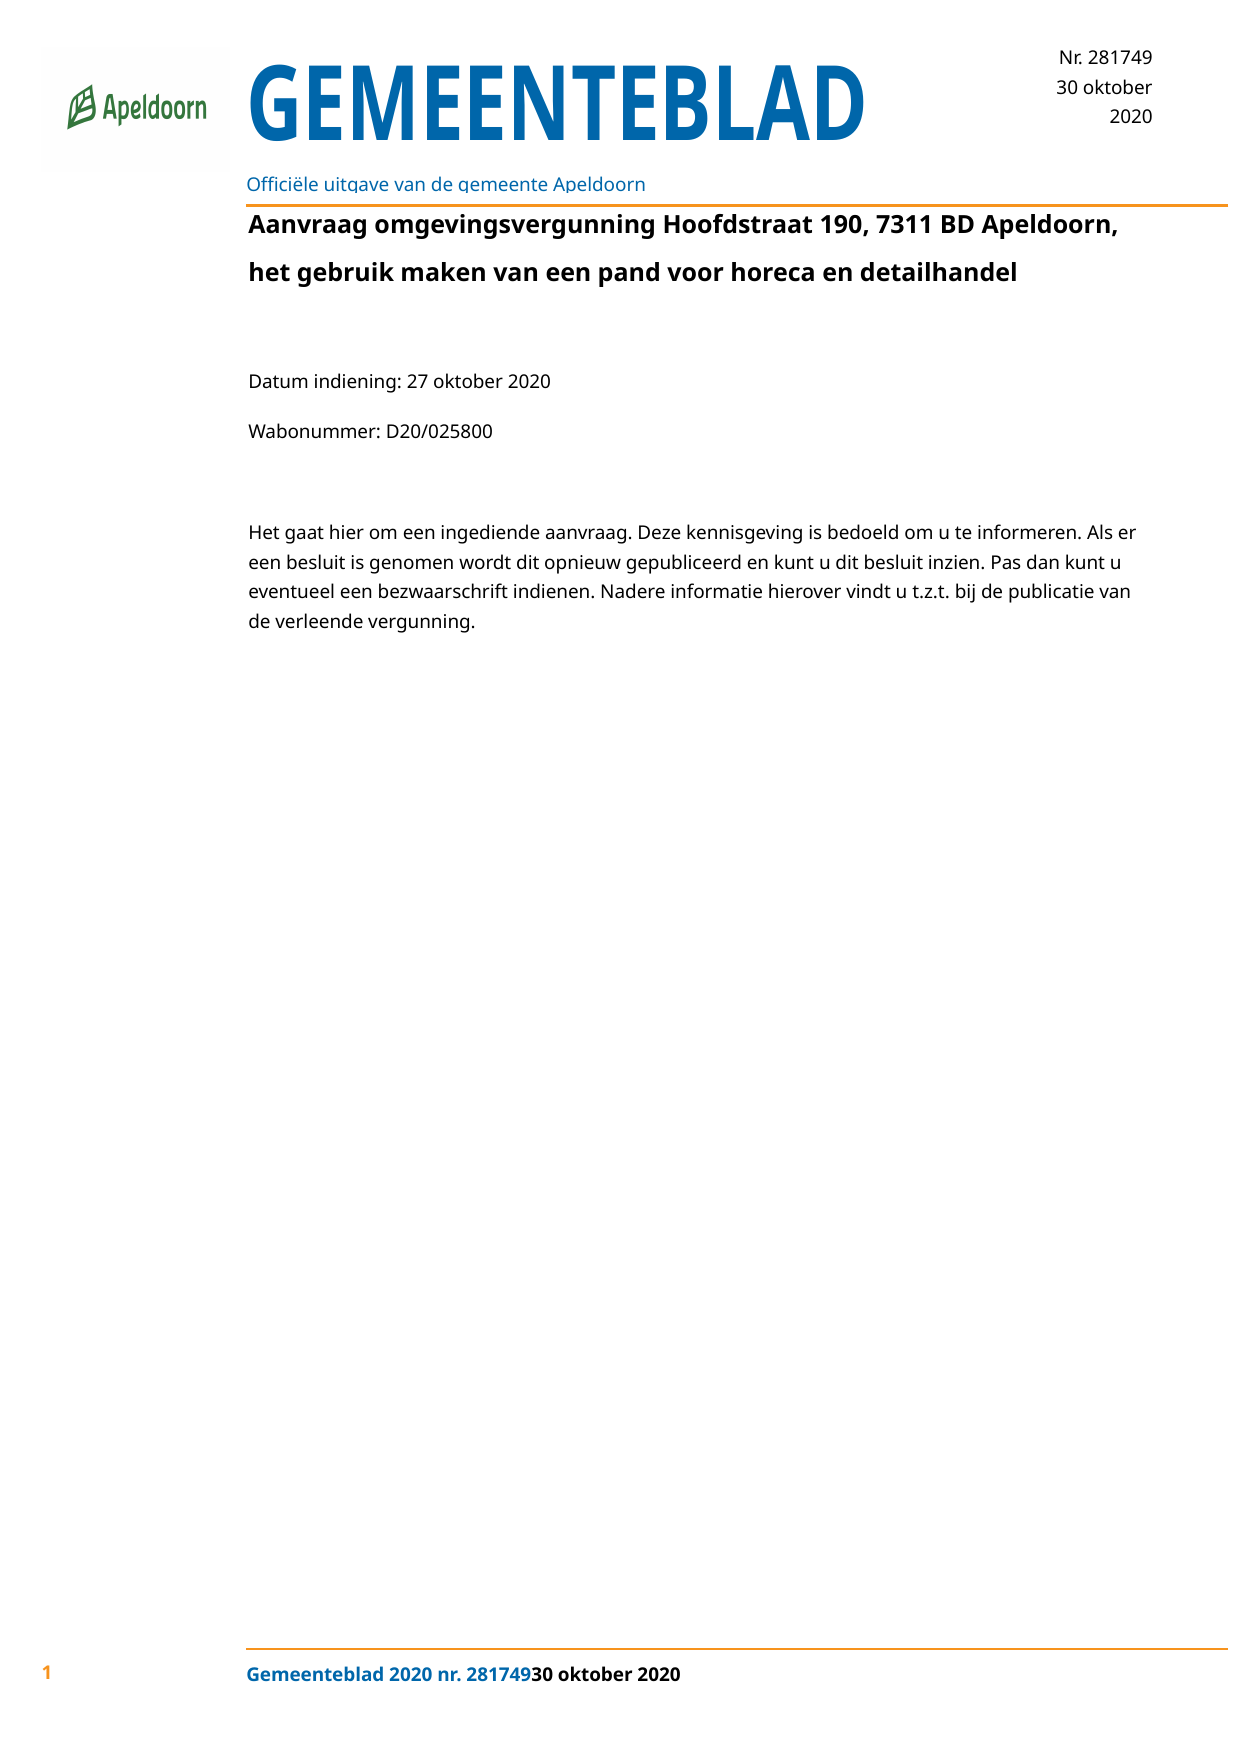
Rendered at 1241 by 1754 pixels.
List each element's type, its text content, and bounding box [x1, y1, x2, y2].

text Het gaat hier om een ingediende aanvraag. Deze kennisgeving is bedoeld om u te informeren. Als er een besluit is genomen wordt dit opnieuw gepubliceerd en kunt u dit besluit inzien. Pas dan kunt u eventueel een bezwaarschrift indienen. Nadere informatie hierover vindt u t.z.t. bij de publicatie van de verleende vergunning. [248, 519, 1152, 634]
text Wabonummer: D20/025800 [248, 419, 1152, 444]
picture [41, 47, 231, 172]
text Aanvraag omgevingsvergunning Hoofdstraat 190, 7311 BD Apeldoorn, het gebruik maken van een pand voor horeca en detailhandel [248, 207, 1152, 288]
text Datum indiening: 27 oktober 2020 [248, 368, 1152, 394]
